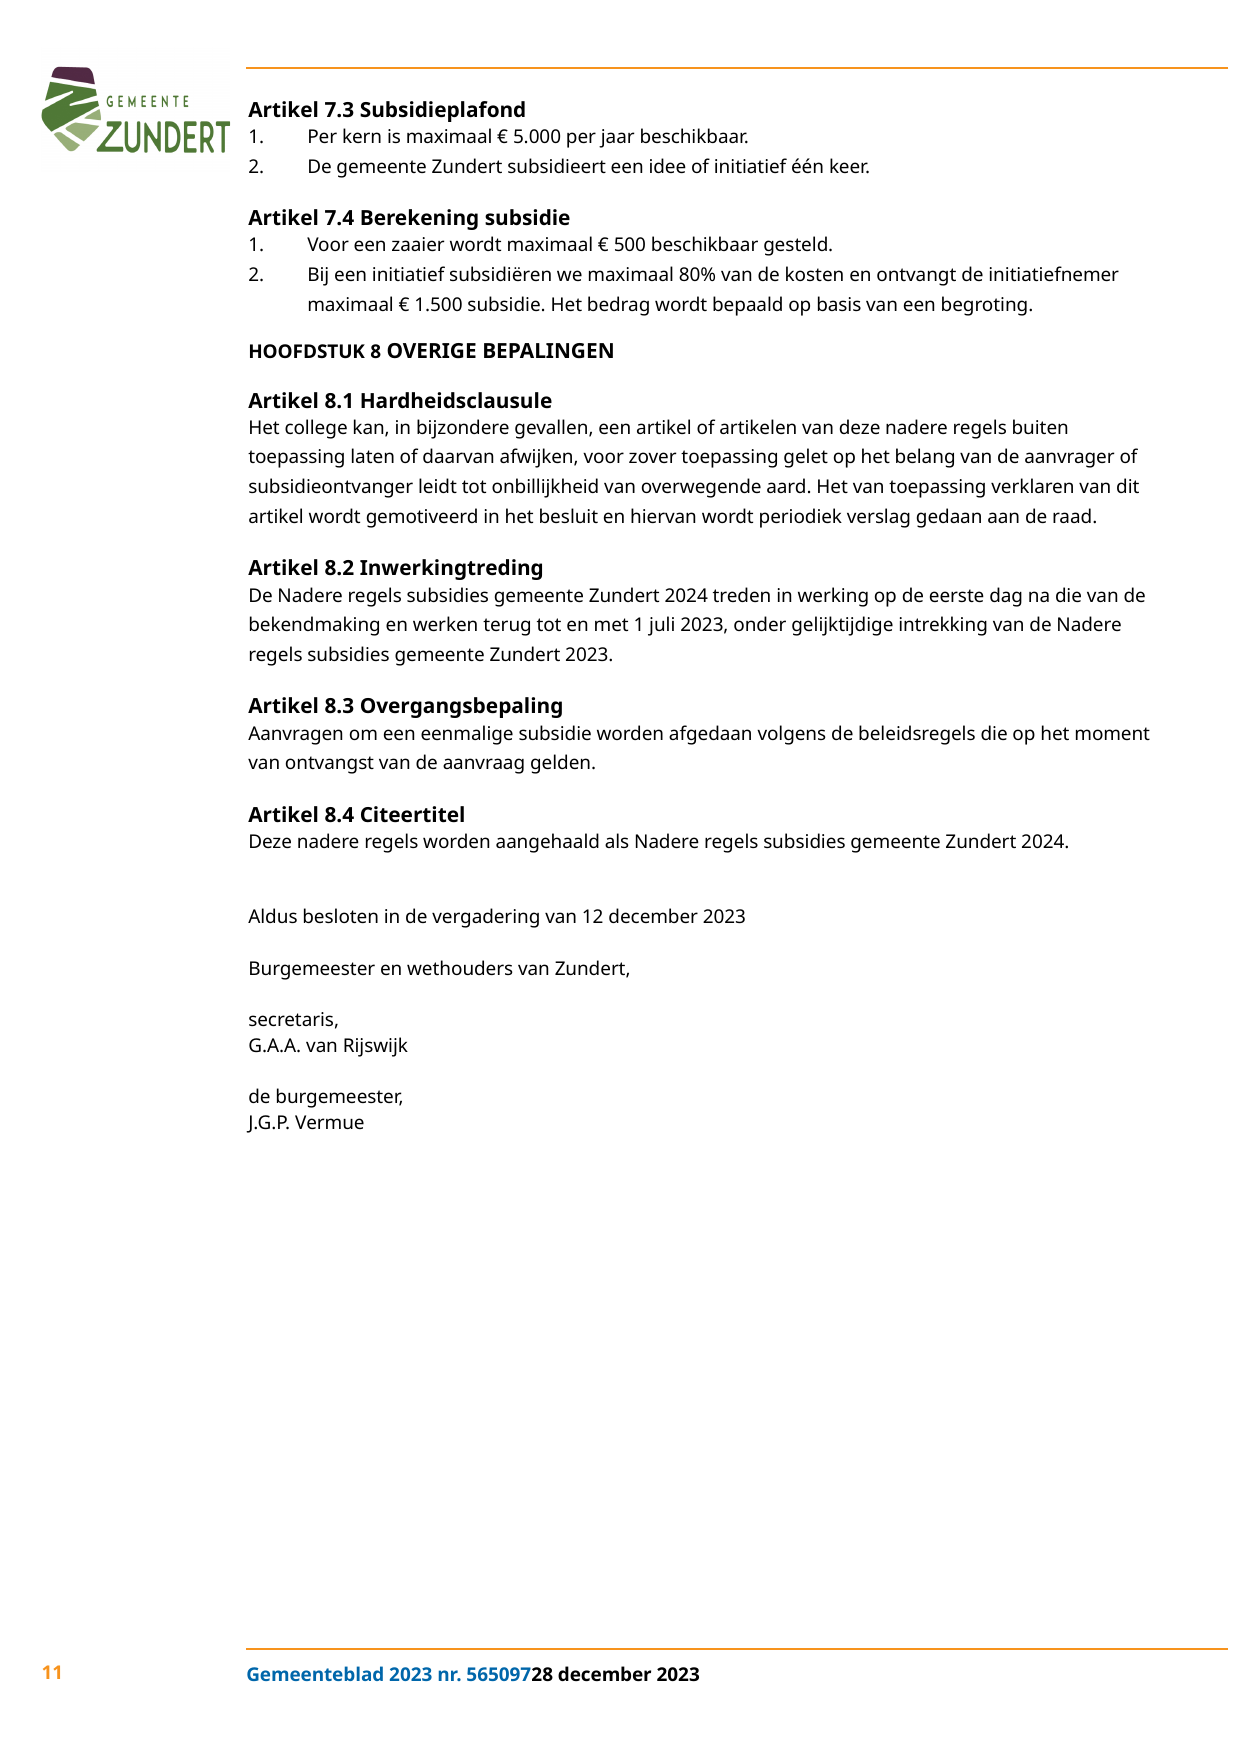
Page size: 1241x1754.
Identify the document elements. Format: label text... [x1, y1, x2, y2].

text Het college kan, in bijzondere gevallen, een artikel of artikelen van deze nadere regels buiten toepassing laten of daarvan afwijken, voor zover toepassing gelet op het belang van de aanvrager of subsidieontvanger leidt tot onbillijkheid van overwegende aard. Het van toepassing verklaren van dit artikel wordt gemotiveerd in het besluit en hiervan wordt periodiek verslag gedaan aan de raad. [248, 414, 1152, 529]
text Artikel 7.3 Subsidieplafond [248, 95, 1152, 123]
text Deze nadere regels worden aangehaald als Nadere regels subsidies gemeente Zundert 2024. [248, 828, 1152, 854]
text Artikel 7.4 Berekening subsidie [248, 203, 1152, 232]
text Artikel 8.4 Citeertitel [248, 800, 1152, 828]
picture [41, 47, 231, 172]
text Aldus besloten in de vergadering van 12 december 2023 [248, 903, 1152, 929]
text Artikel 8.3 Overgangsbepaling [248, 691, 1152, 720]
text de burgemeester, [248, 1083, 1152, 1109]
text Artikel 8.1 Hardheidsclausule [248, 386, 1152, 414]
list De gemeente Zundert subsidieert een idee of initiatief één keer. [248, 153, 1152, 178]
list Per kern is maximaal € 5.000 per jaar beschikbaar. [248, 123, 1152, 149]
list Voor een zaaier wordt maximaal € 500 beschikbaar gesteld. [248, 232, 1152, 257]
text secretaris, [248, 1006, 1152, 1032]
text Burgemeester en wethouders van Zundert, [248, 955, 1152, 981]
text Aanvragen om een eenmalige subsidie worden afgedaan volgens de beleidsregels die op het moment van ontvangst van de aanvraag gelden. [248, 720, 1152, 775]
text HOOFDSTUK 8 OVERIGE BEPALINGEN [248, 336, 1152, 365]
text J.G.P. Vermue [248, 1109, 1152, 1135]
text Artikel 8.2 Inwerkingtreding [248, 553, 1152, 582]
list Bij een initiatief subsidiëren we maximaal 80% van de kosten en ontvangt de initiatiefnemer maximaal € 1.500 subsidie. Het bedrag wordt bepaald op basis van een begroting. [248, 261, 1152, 317]
text De Nadere regels subsidies gemeente Zundert 2024 treden in werking op de eerste dag na die van de bekendmaking en werken terug tot en met 1 juli 2023, onder gelijktijdige intrekking van de Nadere regels subsidies gemeente Zundert 2023. [248, 582, 1152, 667]
text G.A.A. van Rijswijk [248, 1032, 1152, 1058]
